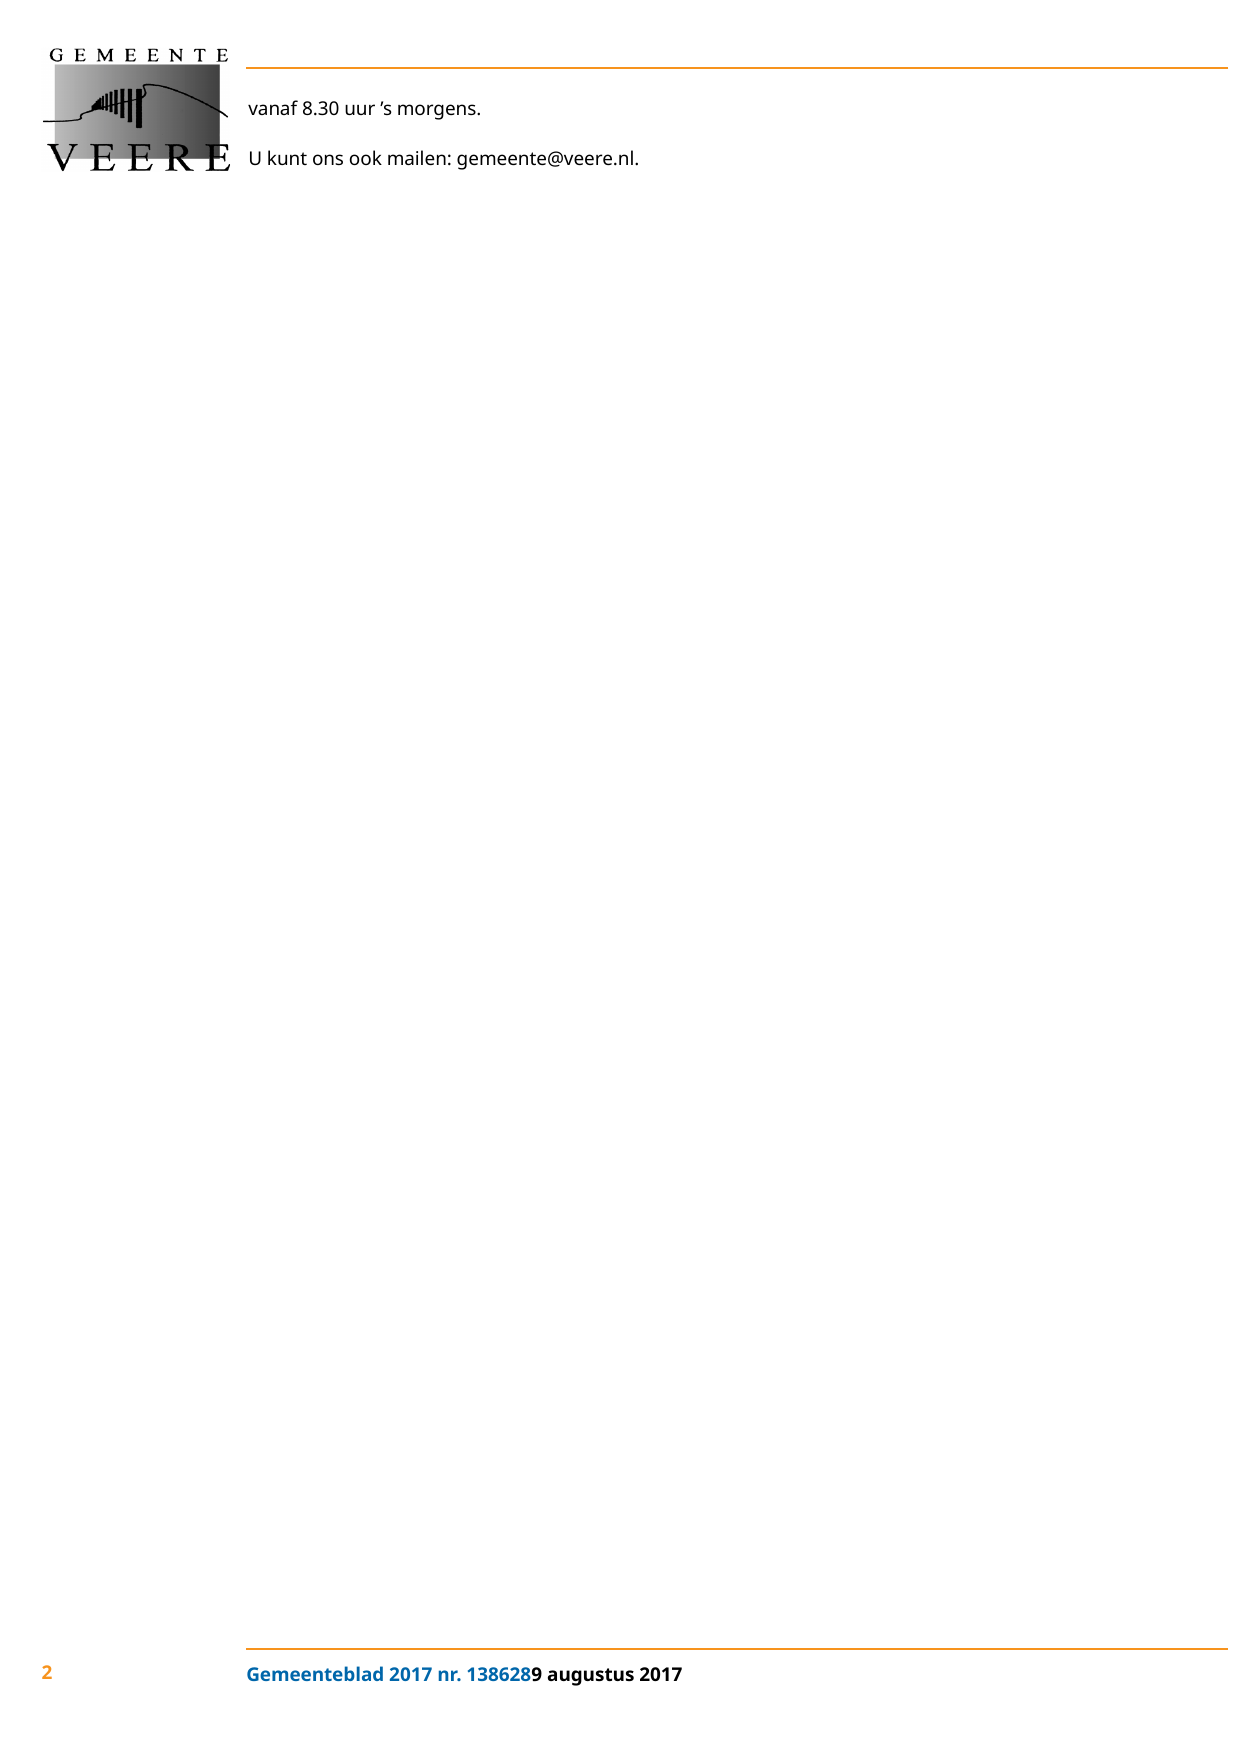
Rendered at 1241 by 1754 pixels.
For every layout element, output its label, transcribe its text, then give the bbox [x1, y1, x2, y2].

text vanaf 8.30 uur ’s morgens. [248, 95, 1152, 121]
picture [41, 47, 231, 172]
text U kunt ons ook mailen: gemeente@veere.nl. [248, 145, 1152, 171]
